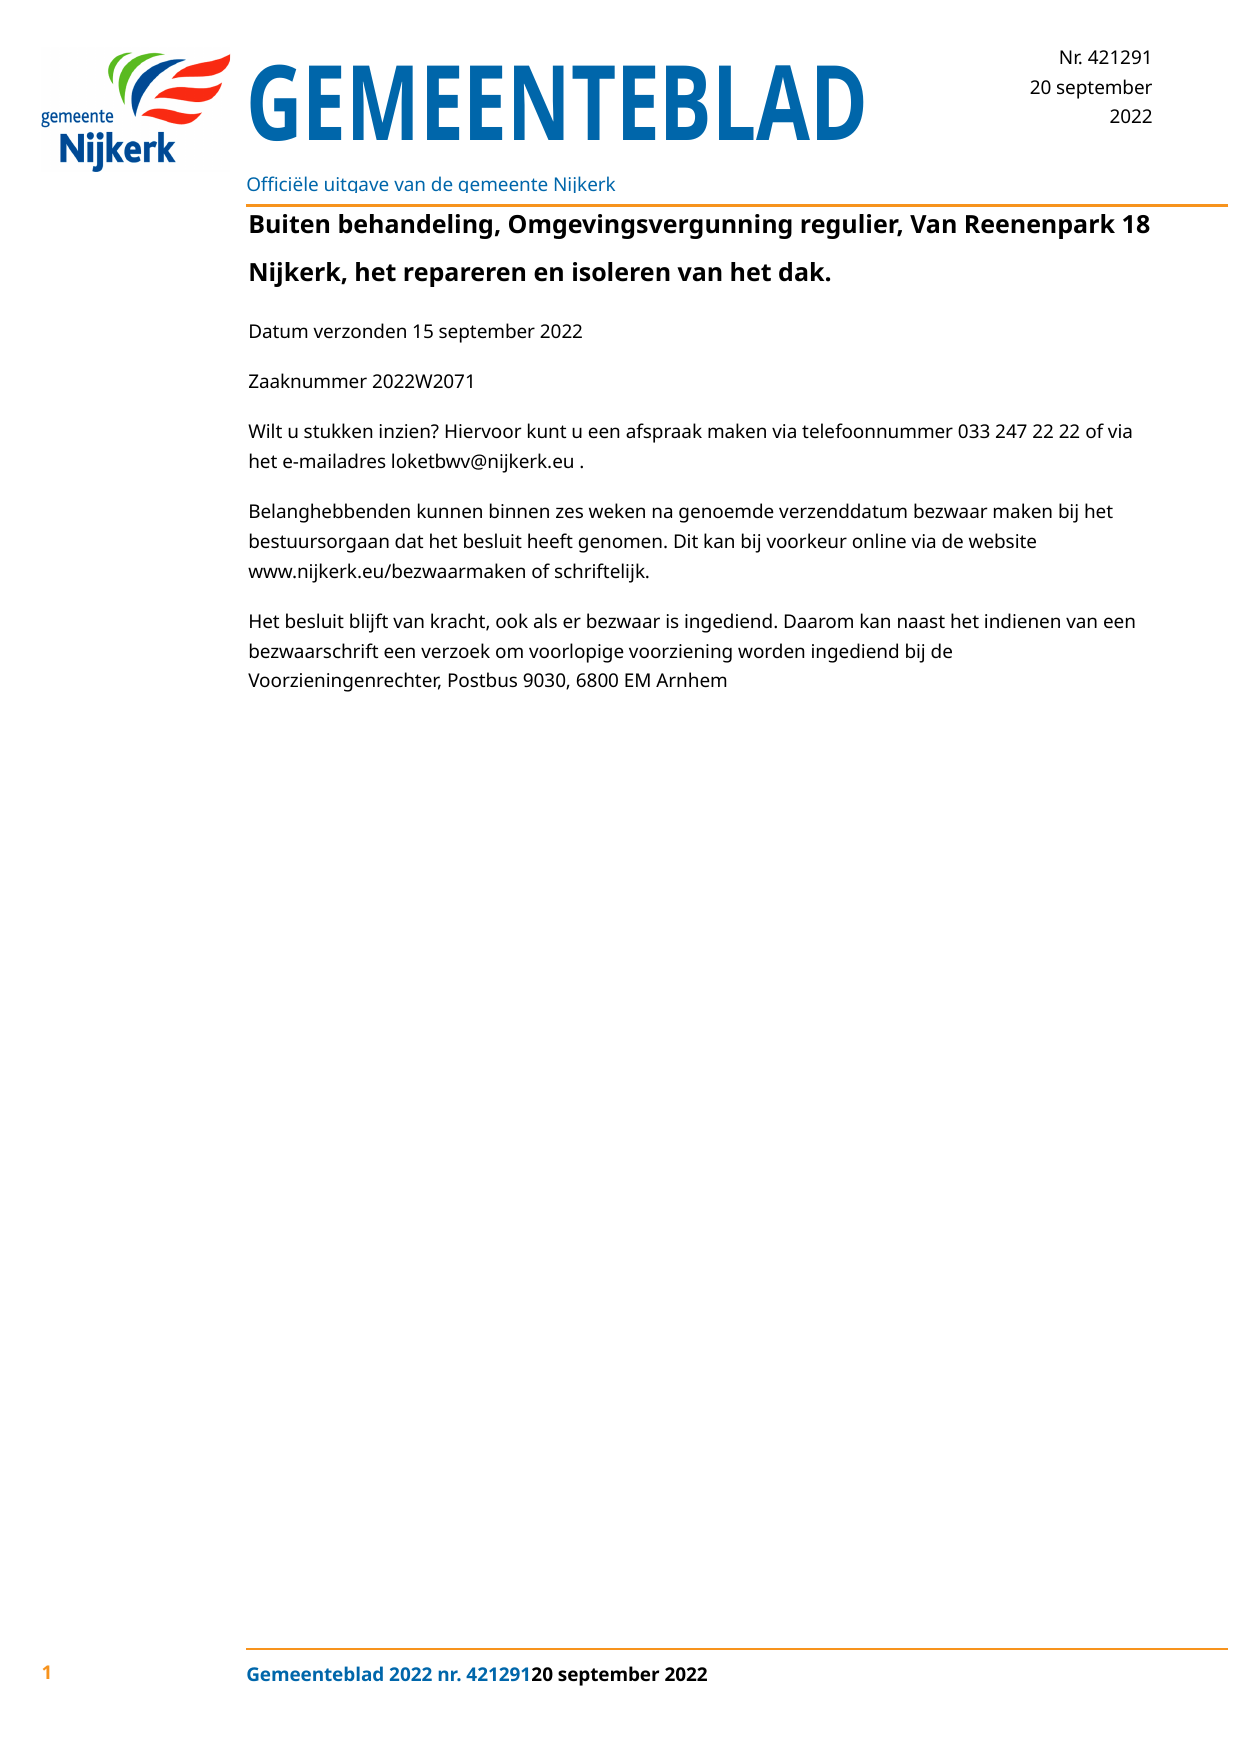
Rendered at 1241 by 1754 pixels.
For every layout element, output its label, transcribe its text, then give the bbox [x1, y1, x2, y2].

text Belanghebbenden kunnen binnen zes weken na genoemde verzenddatum bezwaar maken bij het bestuursorgaan dat het besluit heeft genomen. Dit kan bij voorkeur online via de website www.nijkerk.eu/bezwaarmaken of schriftelijk. [248, 499, 1152, 584]
text Buiten behandeling, Omgevingsvergunning regulier, Van Reenenpark 18 Nijkerk, het repareren en isoleren van het dak. [248, 207, 1152, 288]
text Het besluit blijft van kracht, ook als er bezwaar is ingediend. Daarom kan naast het indienen van een bezwaarschrift een verzoek om voorlopige voorziening worden ingediend bij de Voorzieningenrechter, Postbus 9030, 6800 EM Arnhem [248, 608, 1152, 693]
text Datum verzonden 15 september 2022 [248, 318, 1152, 344]
picture [41, 47, 231, 172]
text Wilt u stukken inzien? Hiervoor kunt u een afspraak maken via telefoonnummer 033 247 22 22 of via het e-mailadres loketbwv@nijkerk.eu . [248, 419, 1152, 474]
text Zaaknummer 2022W2071 [248, 368, 1152, 394]
